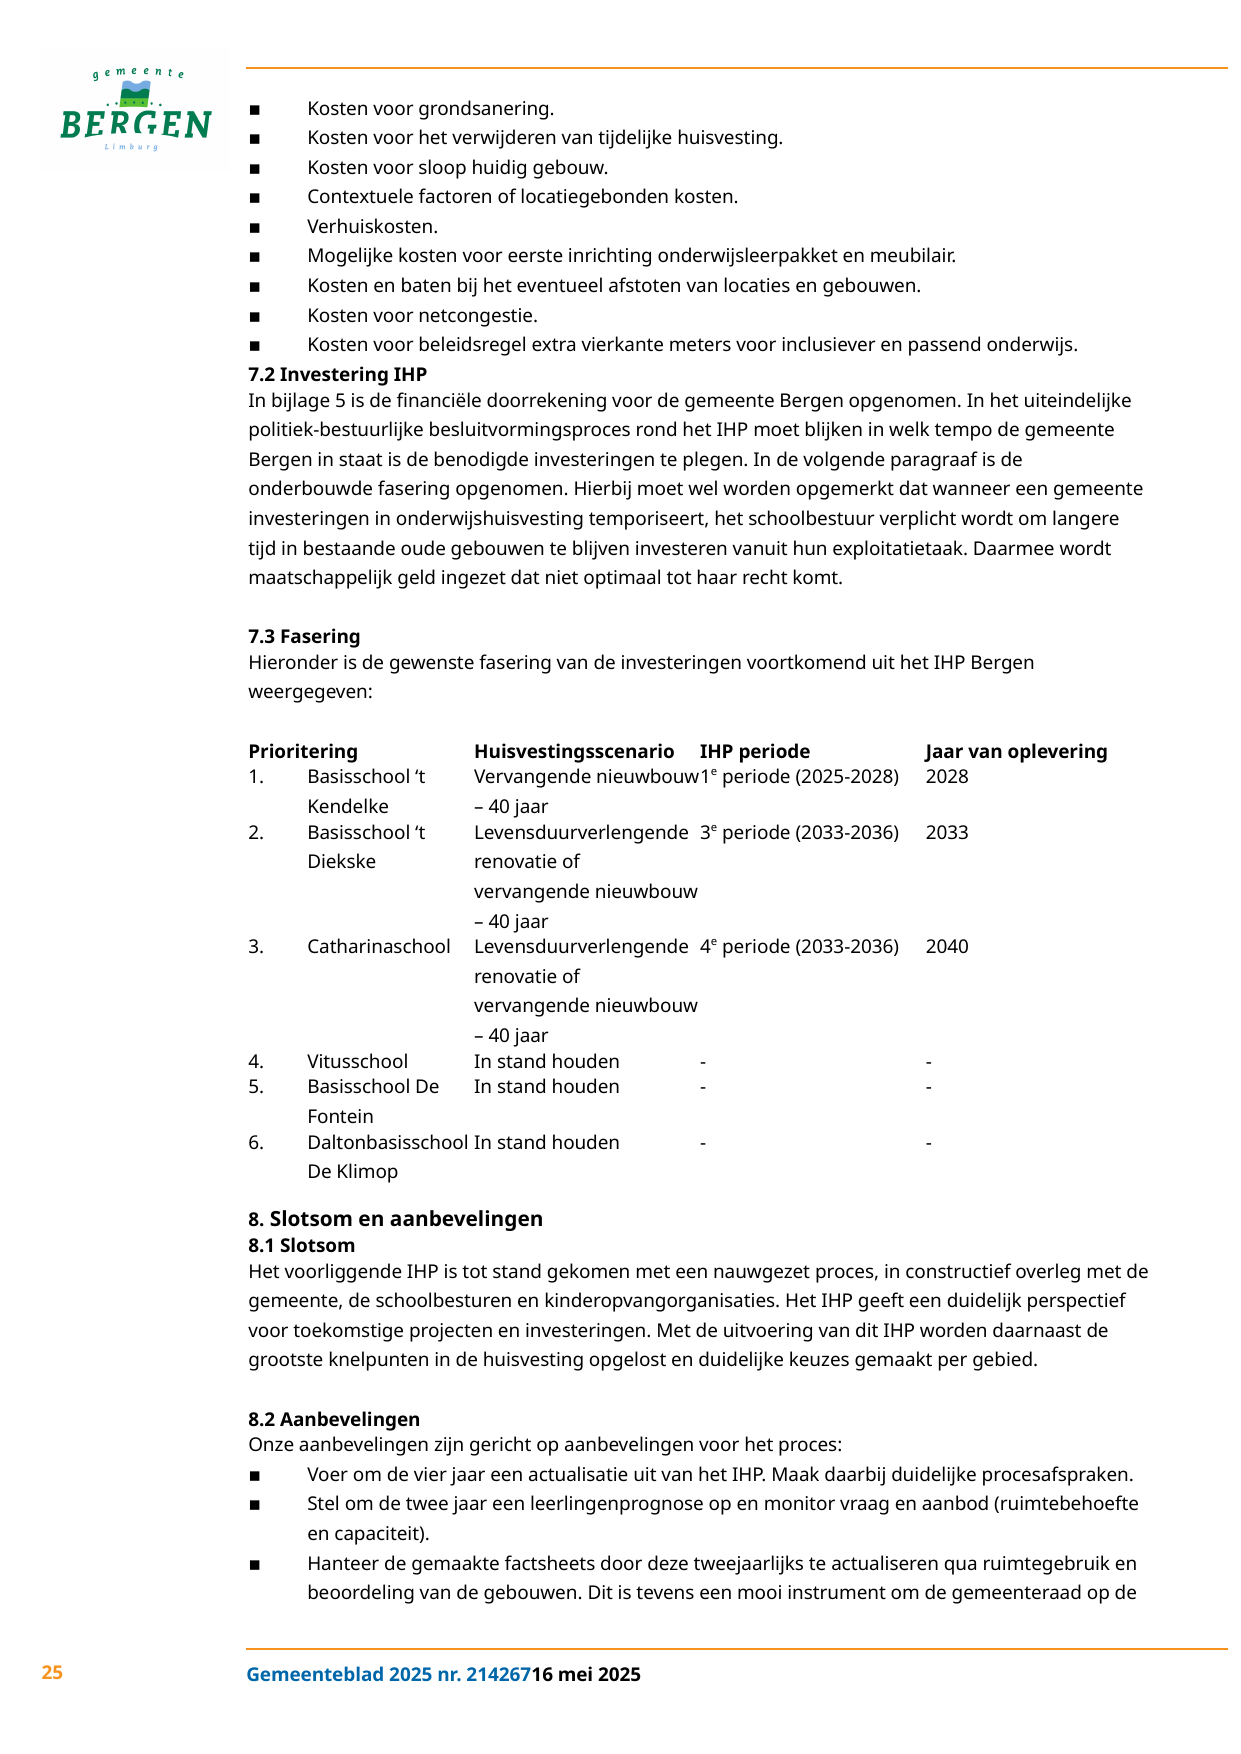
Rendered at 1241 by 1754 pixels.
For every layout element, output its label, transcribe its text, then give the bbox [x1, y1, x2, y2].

list Kosten voor grondsanering. [248, 95, 1152, 121]
list Mogelijke kosten voor eerste inrichting onderwijsleerpakket en meubilair. [248, 243, 1152, 268]
list Voer om de vier jaar een actualisatie uit van het IHP. Maak daarbij duidelijke procesafspraken. [248, 1461, 1152, 1487]
list Stel om de twee jaar een leerlingenprognose op en monitor vraag en aanbod (ruimtebehoefte en capaciteit). [248, 1491, 1152, 1546]
text 8.2 Aanbevelingen [248, 1406, 1152, 1431]
table_cell Basisschool De Fontein [248, 1074, 474, 1129]
list Kosten voor netcongestie. [248, 302, 1152, 328]
list Kosten voor sloop huidig gebouw. [248, 154, 1152, 180]
text Het voorliggende IHP is tot stand gekomen met een nauwgezet proces, in constructief overleg met de gemeente, de schoolbesturen en kinderopvangorganisaties. Het IHP geeft een duidelijk perspectief voor toekomstige projecten en investeringen. Met de uitvoering van dit IHP worden daarnaast de grootste knelpunten in de huisvesting opgelost en duidelijke keuzes gemaakt per gebied. [248, 1258, 1152, 1372]
text In bijlage 5 is de financiële doorrekening voor de gemeente Bergen opgenomen. In het uiteindelijke politiek-bestuurlijke besluitvormingsproces rond het IHP moet blijken in welk tempo de gemeente Bergen in staat is de benodigde investeringen te plegen. In de volgende paragraaf is de onderbouwde fasering opgenomen. Hierbij moet wel worden opgemerkt dat wanneer een gemeente investeringen in onderwijshuisvesting temporiseert, het schoolbestuur verplicht wordt om langere tijd in bestaande oude gebouwen te blijven investeren vanuit hun exploitatietaak. Daarmee wordt maatschappelijk geld ingezet dat niet optimaal tot haar recht komt. [248, 387, 1152, 590]
list Hanteer de gemaakte factsheets door deze tweejaarlijks te actualiseren qua ruimtegebruik en beoordeling van de gebouwen. Dit is tevens een mooi instrument om de gemeenteraad op de [248, 1550, 1152, 1605]
text Onze aanbevelingen zijn gericht op aanbevelingen voor het proces: [248, 1431, 1152, 1457]
list Verhuiskosten. [248, 213, 1152, 239]
table_cell Vervangende nieuwbouw – 40 jaar [474, 764, 700, 819]
text Hieronder is de gewenste fasering van de investeringen voortkomend uit het IHP Bergen weergegeven: [248, 649, 1152, 704]
table_header Jaar van oplevering [926, 738, 1152, 764]
table_cell 1e periode (2025-2028) [700, 764, 926, 819]
table_cell In stand houden [474, 1074, 700, 1129]
table_cell Levensduurverlengende renovatie of vervangende nieuwbouw – 40 jaar [474, 819, 700, 933]
table_cell - [700, 1074, 926, 1129]
table_header Huisvestingsscenario [474, 738, 700, 764]
table_header IHP periode [700, 738, 926, 764]
text 7.2 Investering IHP [248, 361, 1152, 387]
text 8.1 Slotsom [248, 1232, 1152, 1258]
table_cell 4e periode (2033-2036) [700, 934, 926, 1048]
text 7.3 Fasering [248, 623, 1152, 649]
picture [41, 47, 231, 172]
table_cell 2028 [926, 764, 1152, 819]
list Kosten voor beleidsregel extra vierkante meters voor inclusiever en passend onderwijs. [248, 331, 1152, 357]
table_cell In stand houden [474, 1129, 700, 1184]
table_header Prioritering [248, 738, 474, 764]
list Kosten en baten bij het eventueel afstoten van locaties en gebouwen. [248, 272, 1152, 298]
text 8. Slotsom en aanbevelingen [248, 1204, 1152, 1232]
table_cell - [926, 1074, 1152, 1129]
table_cell - [700, 1048, 926, 1074]
table_cell In stand houden [474, 1048, 700, 1074]
table_cell Basisschool ‘t Kendelke [248, 764, 474, 819]
table_cell Vitusschool [248, 1048, 474, 1074]
table_cell - [926, 1129, 1152, 1184]
table_cell - [926, 1048, 1152, 1074]
table_cell Daltonbasisschool De Klimop [248, 1129, 474, 1184]
table_cell 2033 [926, 819, 1152, 933]
table_cell Catharinaschool [248, 934, 474, 1048]
table_cell - [700, 1129, 926, 1184]
table_cell 3e periode (2033-2036) [700, 819, 926, 933]
table_cell 2040 [926, 934, 1152, 1048]
table_cell Basisschool ‘t Diekske [248, 819, 474, 933]
list Contextuele factoren of locatiegebonden kosten. [248, 183, 1152, 209]
table_cell Levensduurverlengende renovatie of vervangende nieuwbouw – 40 jaar [474, 934, 700, 1048]
list Kosten voor het verwijderen van tijdelijke huisvesting. [248, 124, 1152, 150]
